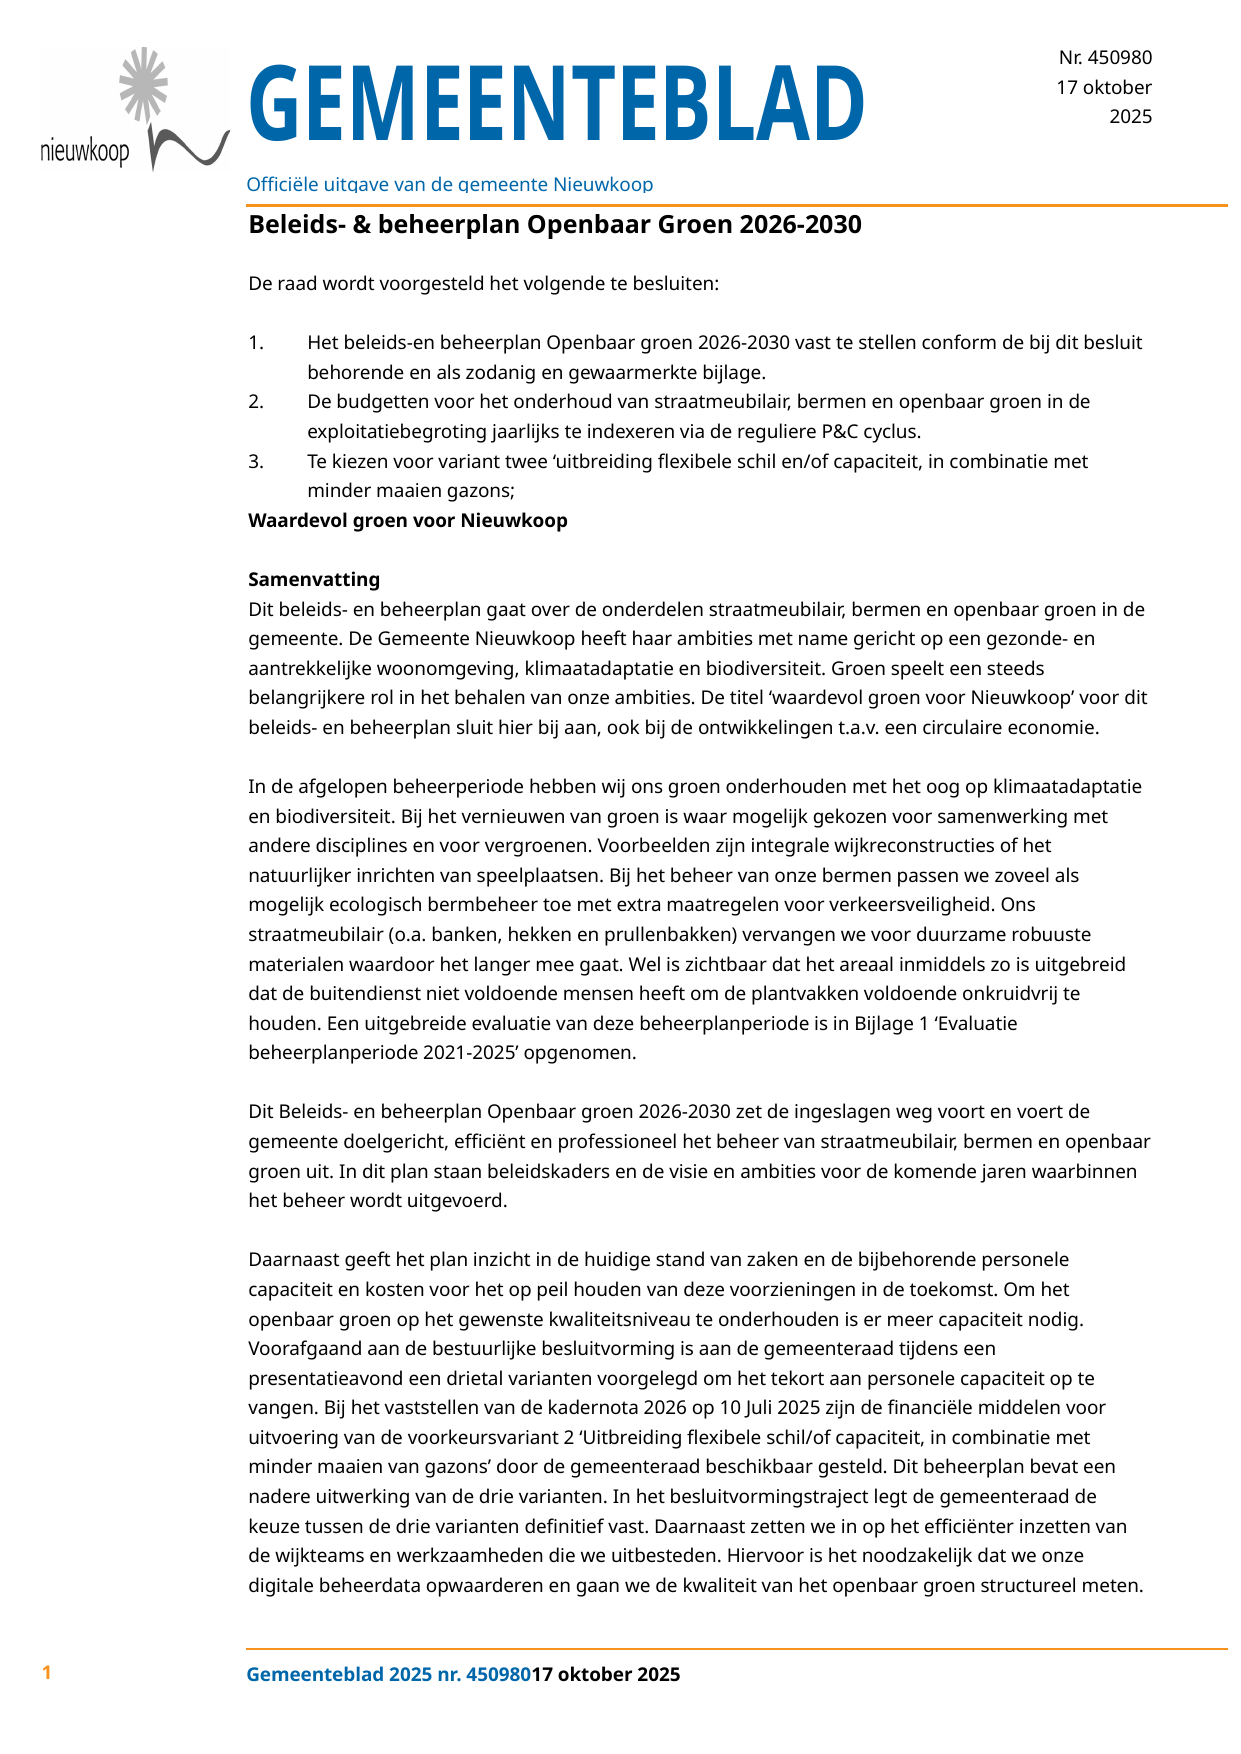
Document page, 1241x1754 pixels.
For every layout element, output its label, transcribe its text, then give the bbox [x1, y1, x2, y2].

list De budgetten voor het onderhoud van straatmeubilair, bermen en openbaar groen in de exploitatiebegroting jaarlijks te indexeren via de reguliere P&C cyclus. [248, 389, 1152, 444]
picture [41, 47, 231, 172]
text Daarnaast geeft het plan inzicht in de huidige stand van zaken en de bijbehorende personele capaciteit en kosten voor het op peil houden van deze voorzieningen in de toekomst. Om het openbaar groen op het gewenste kwaliteitsniveau te onderhouden is er meer capaciteit nodig. Voorafgaand aan de bestuurlijke besluitvorming is aan de gemeenteraad tijdens een presentatieavond een drietal varianten voorgelegd om het tekort aan personele capaciteit op te vangen. Bij het vaststellen van de kadernota 2026 op 10 Juli 2025 zijn de financiële middelen voor uitvoering van de voorkeursvariant 2 ‘Uitbreiding flexibele schil/of capaciteit, in combinatie met minder maaien van gazons’ door de gemeenteraad beschikbaar gesteld. Dit beheerplan bevat een nadere uitwerking van de drie varianten. In het besluitvormingstraject legt de gemeenteraad de keuze tussen de drie varianten definitief vast. Daarnaast zetten we in op het efficiënter inzetten van de wijkteams en werkzaamheden die we uitbesteden. Hiervoor is het noodzakelijk dat we onze digitale beheerdata opwaarderen en gaan we de kwaliteit van het openbaar groen structureel meten. [248, 1247, 1152, 1598]
text Waardevol groen voor Nieuwkoop [248, 507, 1152, 533]
list Het beleids-en beheerplan Openbaar groen 2026-2030 vast te stellen conform de bij dit besluit behorende en als zodanig en gewaarmerkte bijlage. [248, 329, 1152, 385]
text Samenvatting [248, 566, 1152, 592]
text In de afgelopen beheerperiode hebben wij ons groen onderhouden met het oog op klimaatadaptatie en biodiversiteit. Bij het vernieuwen van groen is waar mogelijk gekozen voor samenwerking met andere disciplines en voor vergroenen. Voorbeelden zijn integrale wijkreconstructies of het natuurlijker inrichten van speelplaatsen. Bij het beheer van onze bermen passen we zoveel als mogelijk ecologisch bermbeheer toe met extra maatregelen voor verkeersveiligheid. Ons straatmeubilair (o.a. banken, hekken en prullenbakken) vervangen we voor duurzame robuuste materialen waardoor het langer mee gaat. Wel is zichtbaar dat het areaal inmiddels zo is uitgebreid dat de buitendienst niet voldoende mensen heeft om de plantvakken voldoende onkruidvrij te houden. Een uitgebreide evaluatie van deze beheerplanperiode is in Bijlage 1 ‘Evaluatie beheerplanperiode 2021-2025’ opgenomen. [248, 773, 1152, 1065]
text Dit beleids- en beheerplan gaat over de onderdelen straatmeubilair, bermen en openbaar groen in de gemeente. De Gemeente Nieuwkoop heeft haar ambities met name gericht op een gezonde- en aantrekkelijke woonomgeving, klimaatadaptatie en biodiversiteit. Groen speelt een steeds belangrijkere rol in het behalen van onze ambities. De titel ‘waardevol groen voor Nieuwkoop’ voor dit beleids- en beheerplan sluit hier bij aan, ook bij de ontwikkelingen t.a.v. een circulaire economie. [248, 596, 1152, 740]
text De raad wordt voorgesteld het volgende te besluiten: [248, 270, 1152, 296]
list Te kiezen voor variant twee ‘uitbreiding flexibele schil en/of capaciteit, in combinatie met minder maaien gazons; [248, 448, 1152, 503]
text Beleids- & beheerplan Openbaar Groen 2026-2030 [248, 207, 1152, 241]
text Dit Beleids- en beheerplan Openbaar groen 2026-2030 zet de ingeslagen weg voort en voert de gemeente doelgericht, efficiënt en professioneel het beheer van straatmeubilair, bermen en openbaar groen uit. In dit plan staan beleidskaders en de visie en ambities voor de komende jaren waarbinnen het beheer wordt uitgevoerd. [248, 1099, 1152, 1213]
